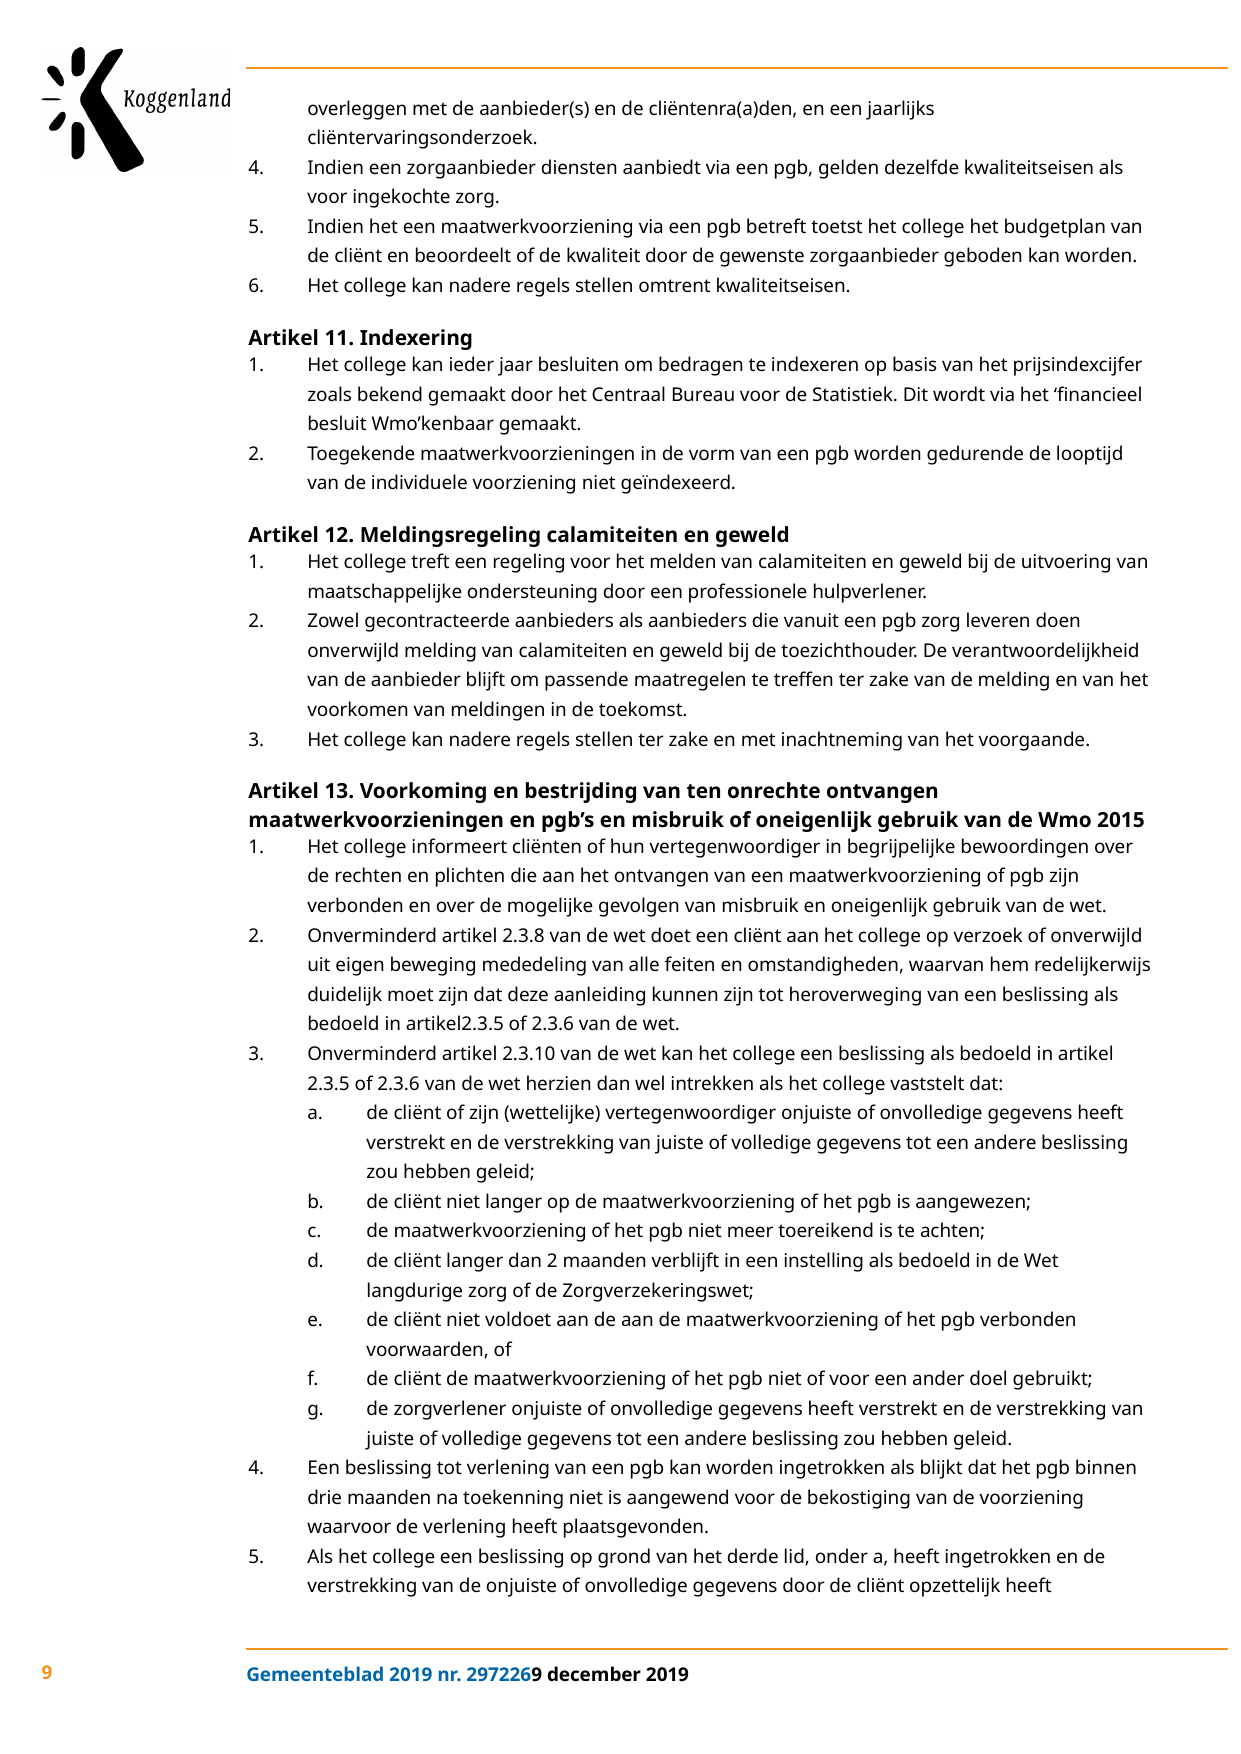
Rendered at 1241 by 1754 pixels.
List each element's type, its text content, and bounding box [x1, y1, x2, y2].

list de cliënt niet voldoet aan de aan de maatwerkvoorziening of het pgb verbonden voorwaarden, of [307, 1306, 1152, 1362]
list de cliënt of zijn (wettelijke) vertegenwoordiger onjuiste of onvolledige gegevens heeft verstrekt en de verstrekking van juiste of volledige gegevens tot een andere beslissing zou hebben geleid; [307, 1099, 1152, 1184]
list Het college kan nadere regels stellen ter zake en met inachtneming van het voorgaande. [248, 726, 1152, 752]
text Artikel 13. Voorkoming en bestrijding van ten onrechte ontvangen maatwerkvoorzieningen en pgb’s en misbruik of oneigenlijk gebruik van de Wmo 2015 [248, 776, 1152, 833]
list Onverminderd artikel 2.3.10 van de wet kan het college een beslissing als bedoeld in artikel 2.3.5 of 2.3.6 van de wet herzien dan wel intrekken als het college vaststelt dat: [248, 1040, 1152, 1096]
list Het college kan nadere regels stellen omtrent kwaliteitseisen. [248, 272, 1152, 298]
list Toegekende maatwerkvoorzieningen in de vorm van een pgb worden gedurende de looptijd van de individuele voorziening niet geïndexeerd. [248, 440, 1152, 495]
text Artikel 12. Meldingsregeling calamiteiten en geweld [248, 520, 1152, 548]
list de maatwerkvoorziening of het pgb niet meer toereikend is te achten; [307, 1218, 1152, 1243]
list Het college treft een regeling voor het melden van calamiteiten en geweld bij de uitvoering van maatschappelijke ondersteuning door een professionele hulpverlener. [248, 548, 1152, 604]
list Onverminderd artikel 2.3.8 van de wet doet een cliënt aan het college op verzoek of onverwijld uit eigen beweging mededeling van alle feiten en omstandigheden, waarvan hem redelijkerwijs duidelijk moet zijn dat deze aanleiding kunnen zijn tot heroverweging van een beslissing als bedoeld in artikel2.3.5 of 2.3.6 van de wet. [248, 922, 1152, 1036]
list de zorgverlener onjuiste of onvolledige gegevens heeft verstrekt en de verstrekking van juiste of volledige gegevens tot een andere beslissing zou hebben geleid. [307, 1395, 1152, 1451]
list de cliënt de maatwerkvoorziening of het pgb niet of voor een ander doel gebruikt; [307, 1366, 1152, 1391]
picture [41, 47, 231, 172]
list de cliënt langer dan 2 maanden verblijft in een instelling als bedoeld in de Wet langdurige zorg of de Zorgverzekeringswet; [307, 1247, 1152, 1303]
text Artikel 11. Indexering [248, 323, 1152, 351]
list Indien een zorgaanbieder diensten aanbiedt via een pgb, gelden dezelfde kwaliteitseisen als voor ingekochte zorg. [248, 154, 1152, 209]
list Zowel gecontracteerde aanbieders als aanbieders die vanuit een pgb zorg leveren doen onverwijld melding van calamiteiten en geweld bij de toezichthouder. De verantwoordelijkheid van de aanbieder blijft om passende maatregelen te treffen ter zake van de melding en van het voorkomen van meldingen in de toekomst. [248, 607, 1152, 722]
list de cliënt niet langer op de maatwerkvoorziening of het pgb is aangewezen; [307, 1188, 1152, 1214]
list overleggen met de aanbieder(s) en de cliëntenra(a)den, en een jaarlijks cliëntervaringsonderzoek. [248, 95, 1152, 150]
list Indien het een maatwerkvoorziening via een pgb betreft toetst het college het budgetplan van de cliënt en beoordeelt of de kwaliteit door de gewenste zorgaanbieder geboden kan worden. [248, 213, 1152, 268]
list Het college kan ieder jaar besluiten om bedragen te indexeren op basis van het prijsindexcijfer zoals bekend gemaakt door het Centraal Bureau voor de Statistiek. Dit wordt via het ‘financieel besluit Wmo’kenbaar gemaakt. [248, 351, 1152, 436]
list Het college informeert cliënten of hun vertegenwoordiger in begrijpelijke bewoordingen over de rechten en plichten die aan het ontvangen van een maatwerkvoorziening of pgb zijn verbonden en over de mogelijke gevolgen van misbruik en oneigenlijk gebruik van de wet. [248, 833, 1152, 918]
list Als het college een beslissing op grond van het derde lid, onder a, heeft ingetrokken en de verstrekking van de onjuiste of onvolledige gegevens door de cliënt opzettelijk heeft [248, 1543, 1152, 1598]
list Een beslissing tot verlening van een pgb kan worden ingetrokken als blijkt dat het pgb binnen drie maanden na toekenning niet is aangewend voor de bekostiging van de voorziening waarvoor de verlening heeft plaatsgevonden. [248, 1454, 1152, 1539]
